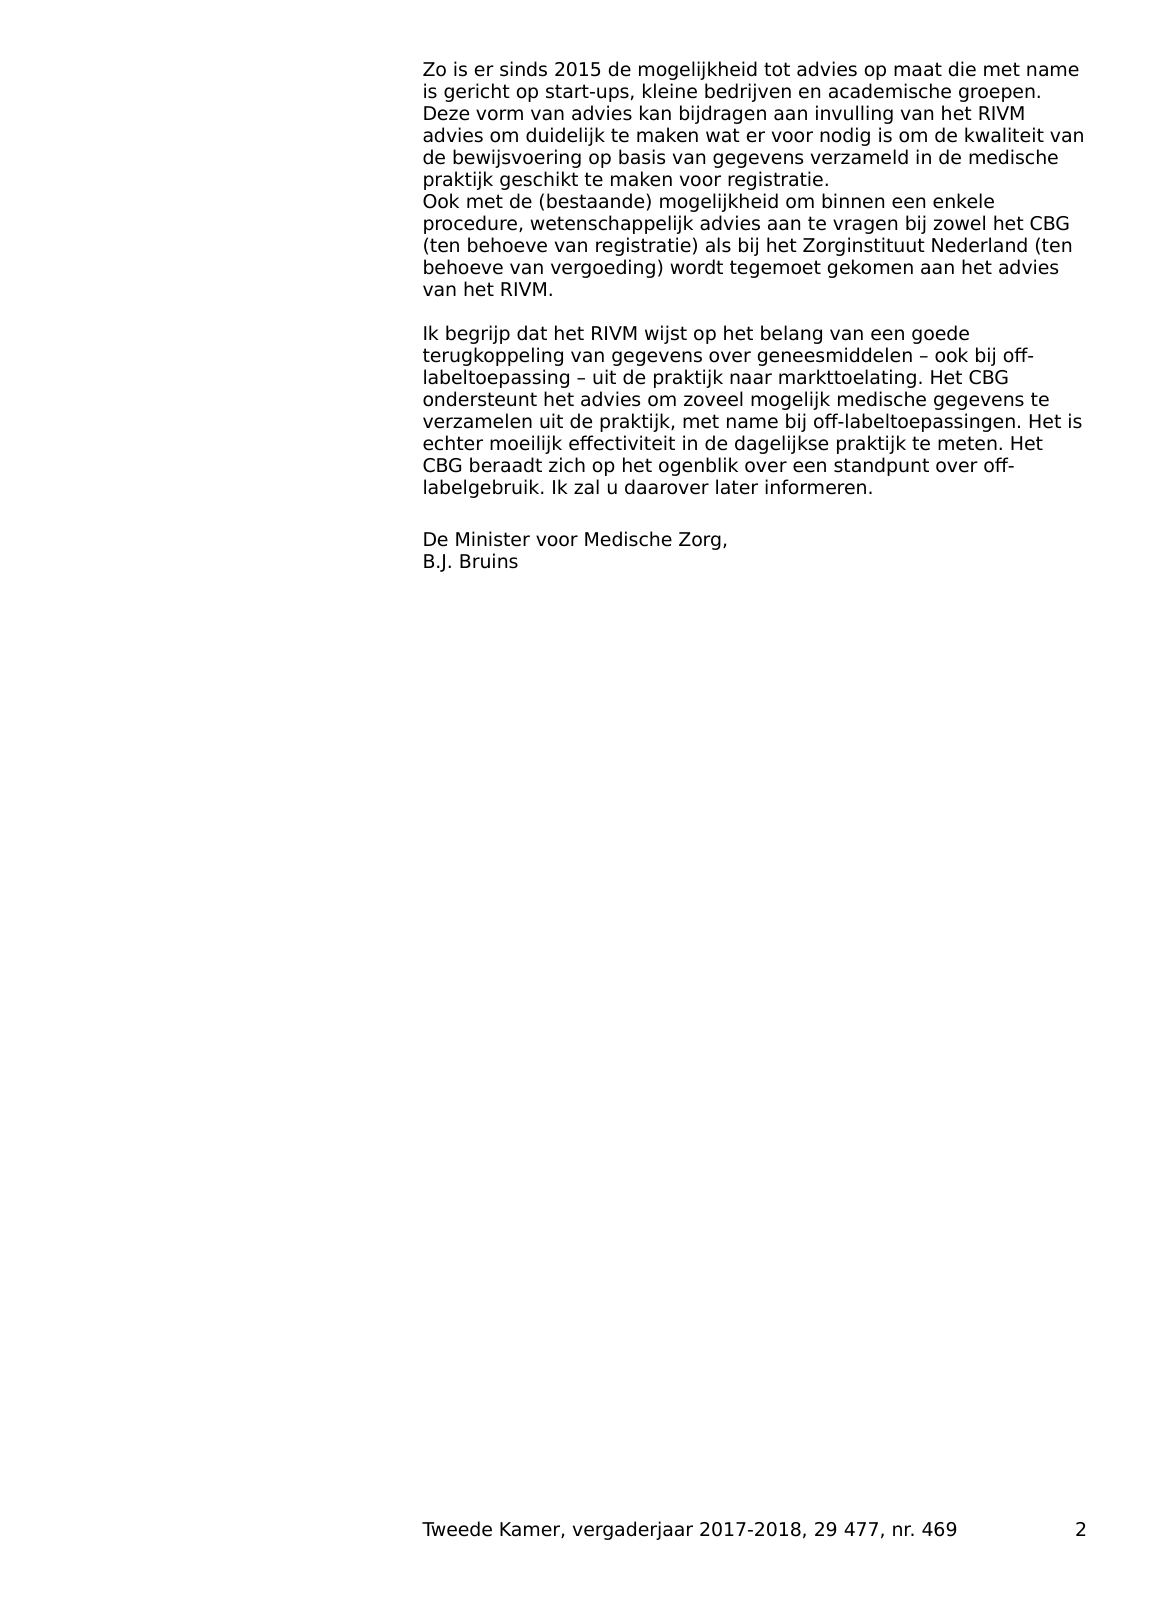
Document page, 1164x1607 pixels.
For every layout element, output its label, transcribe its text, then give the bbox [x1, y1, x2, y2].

text Ook met de (bestaande) mogelijkheid om binnen een enkele procedure, wetenschappelijk advies aan te vragen bij zowel het CBG (ten behoeve van registratie) als bij het Zorginstituut Nederland (ten behoeve van vergoeding) wordt tegemoet gekomen aan het advies van het RIVM. [422, 191, 1087, 301]
text De Minister voor Medische Zorg, B.J. Bruins [422, 529, 1087, 573]
text Ik begrijp dat het RIVM wijst op het belang van een goede terugkoppeling van gegevens over geneesmiddelen – ook bij off-labeltoepassing – uit de praktijk naar markttoelating. Het CBG ondersteunt het advies om zoveel mogelijk medische gegevens te verzamelen uit de praktijk, met name bij off-labeltoepassingen. Het is echter moeilijk effectiviteit in de dagelijkse praktijk te meten. Het CBG beraadt zich op het ogenblik over een standpunt over off-labelgebruik. Ik zal u daarover later informeren. [422, 323, 1087, 499]
text Zo is er sinds 2015 de mogelijkheid tot advies op maat die met name is gericht op start-ups, kleine bedrijven en academische groepen. Deze vorm van advies kan bijdragen aan invulling van het RIVM advies om duidelijk te maken wat er voor nodig is om de kwaliteit van de bewijsvoering op basis van gegevens verzameld in de medische praktijk geschikt te maken voor registratie. [422, 59, 1087, 191]
